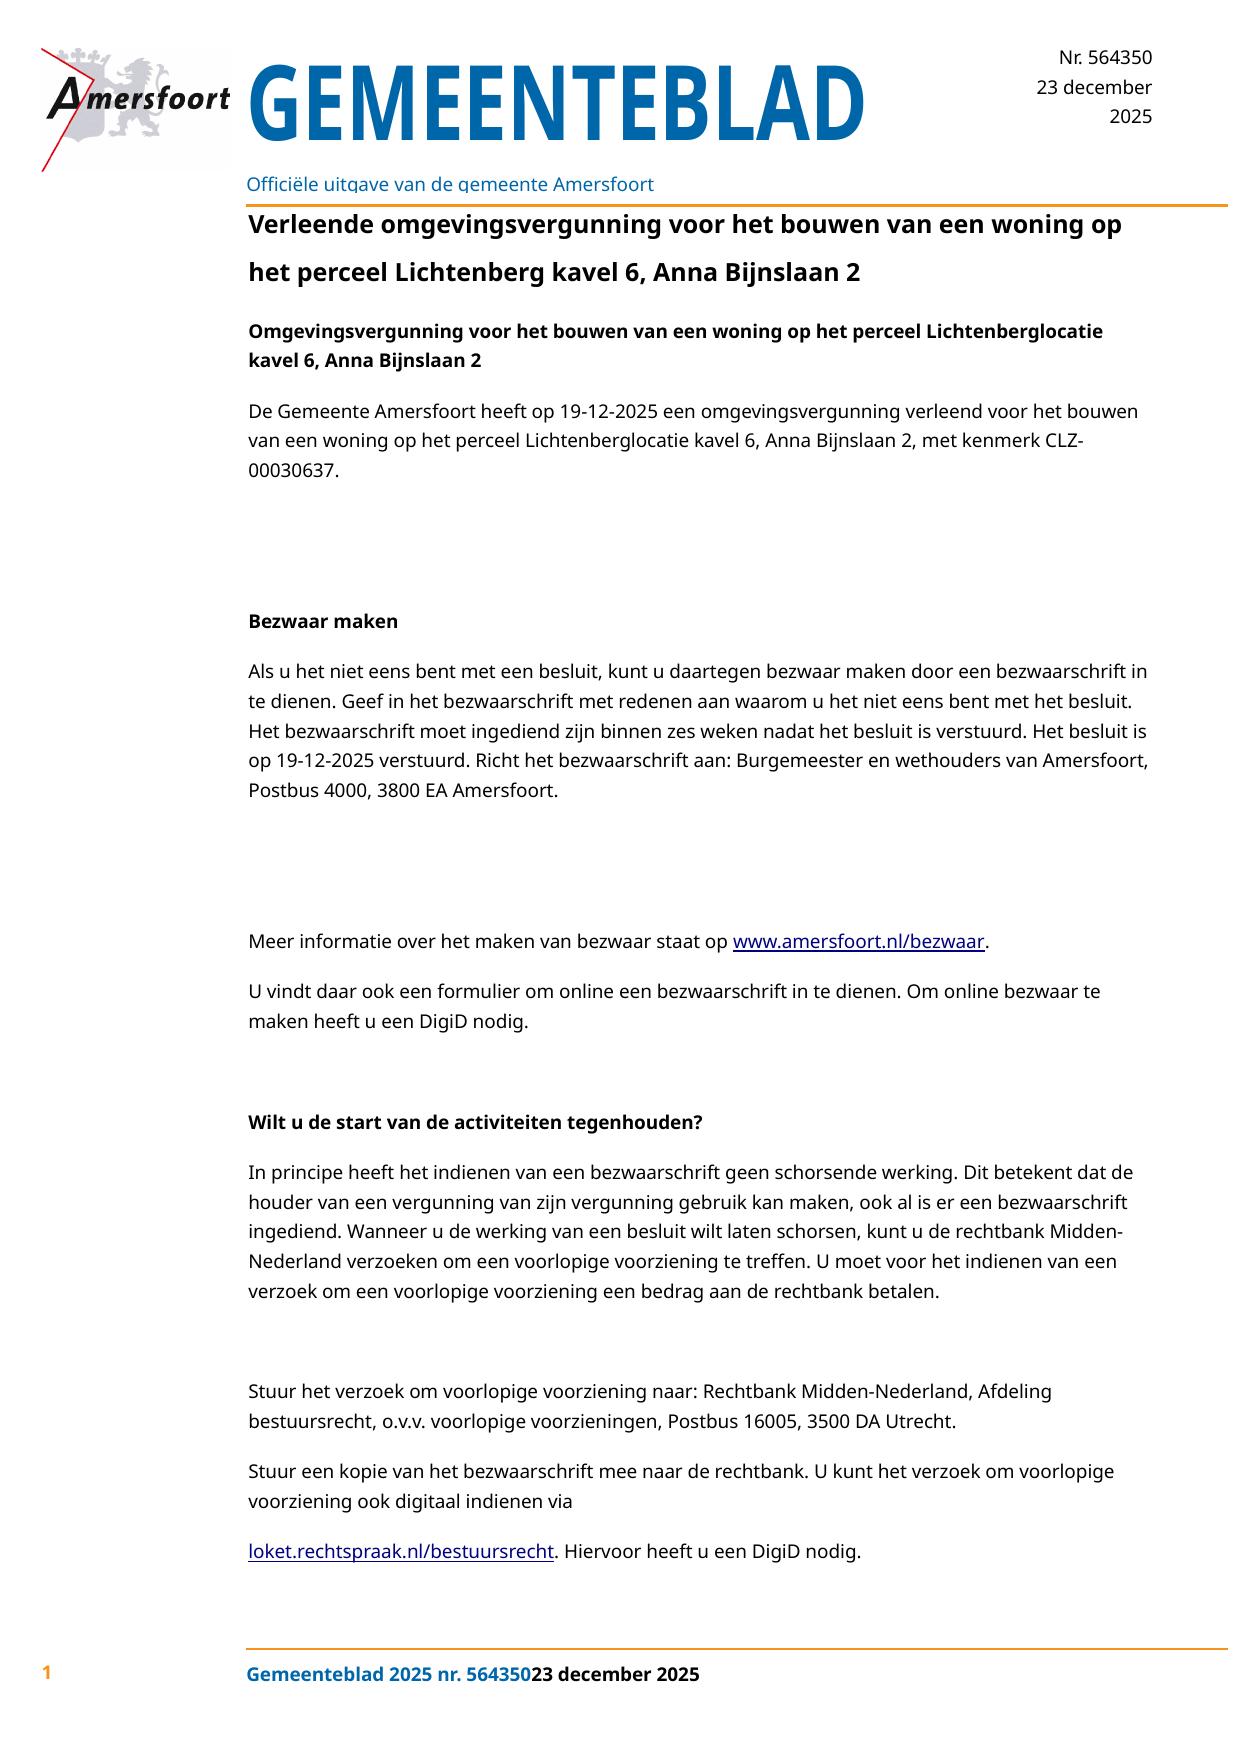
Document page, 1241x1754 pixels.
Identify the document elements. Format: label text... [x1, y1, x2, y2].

picture [41, 47, 231, 172]
text Meer informatie over het maken van bezwaar staat op www.amersfoort.nl/bezwaar. [248, 928, 1152, 954]
text Stuur een kopie van het bezwaarschrift mee naar de rechtbank. U kunt het verzoek om voorlopige voorziening ook digitaal indienen via [248, 1459, 1152, 1514]
text Als u het niet eens bent met een besluit, kunt u daartegen bezwaar maken door een bezwaarschrift in te dienen. Geef in het bezwaarschrift met redenen aan waarom u het niet eens bent met het besluit. Het bezwaarschrift moet ingediend zijn binnen zes weken nadat het besluit is verstuurd. Het besluit is op 19-12-2025 verstuurd. Richt het bezwaarschrift aan: Burgemeester en wethouders van Amersfoort, Postbus 4000, 3800 EA Amersfoort. [248, 659, 1152, 803]
text Omgevingsvergunning voor het bouwen van een woning op het perceel Lichtenberglocatie kavel 6, Anna Bijnslaan 2 [248, 318, 1152, 373]
text Bezwaar maken [248, 608, 1152, 634]
text In principe heeft het indienen van een bezwaarschrift geen schorsende werking. Dit betekent dat de houder van een vergunning van zijn vergunning gebruik kan maken, ook al is er een bezwaarschrift ingediend. Wanneer u de werking van een besluit wilt laten schorsen, kunt u de rechtbank Midden-Nederland verzoeken om een voorlopige voorziening te treffen. U moet voor het indienen van een verzoek om een voorlopige voorziening een bedrag aan de rechtbank betalen. [248, 1159, 1152, 1304]
text Wilt u de start van de activiteiten tegenhouden? [248, 1109, 1152, 1135]
text De Gemeente Amersfoort heeft op 19-12-2025 een omgevingsvergunning verleend voor het bouwen van een woning op het perceel Lichtenberglocatie kavel 6, Anna Bijnslaan 2, met kenmerk CLZ-00030637. [248, 398, 1152, 483]
text U vindt daar ook een formulier om online een bezwaarschrift in te dienen. Om online bezwaar te maken heeft u een DigiD nodig. [248, 979, 1152, 1034]
text Verleende omgevingsvergunning voor het bouwen van een woning op het perceel Lichtenberg kavel 6, Anna Bijnslaan 2 [248, 207, 1152, 288]
text loket.rechtspraak.nl/bestuursrecht. Hiervoor heeft u een DigiD nodig. [248, 1539, 1152, 1564]
text Stuur het verzoek om voorlopige voorziening naar: Rechtbank Midden-Nederland, Afdeling bestuursrecht, o.v.v. voorlopige voorzieningen, Postbus 16005, 3500 DA Utrecht. [248, 1379, 1152, 1434]
